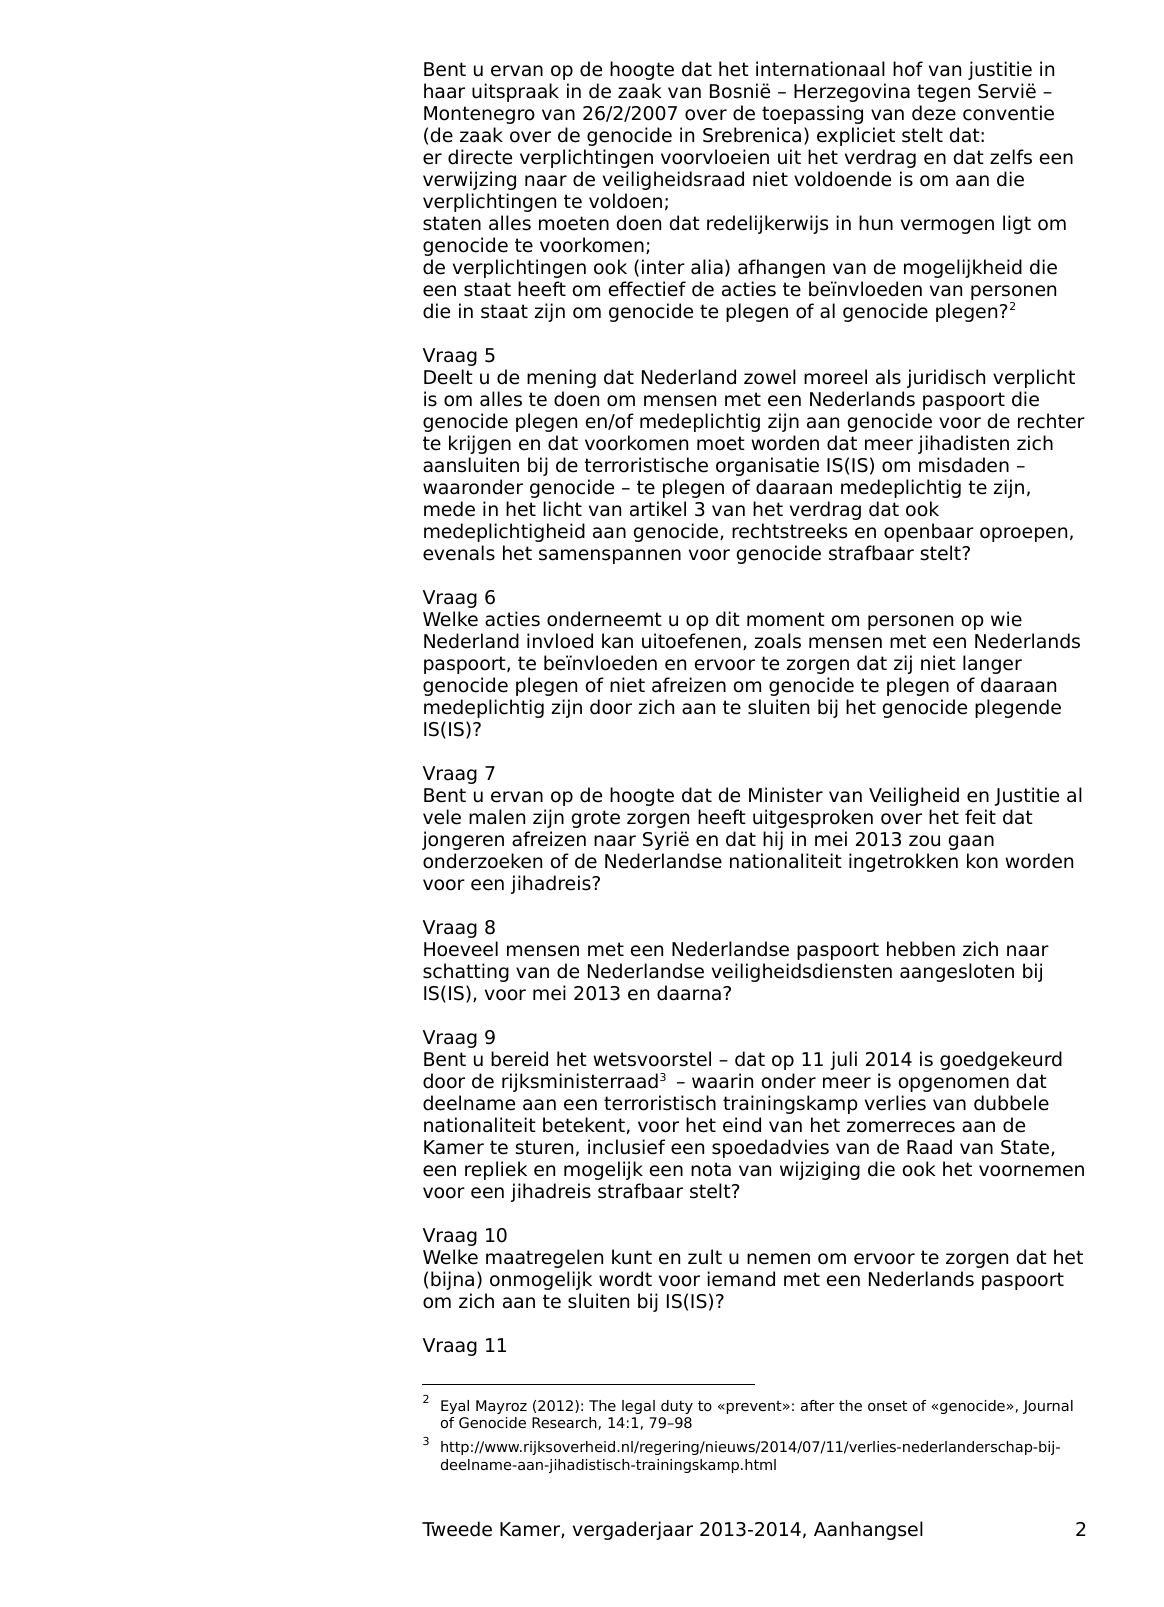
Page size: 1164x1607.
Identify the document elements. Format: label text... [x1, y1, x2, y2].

text er directe verplichtingen voorvloeien uit het verdrag en dat zelfs een verwijzing naar de veiligheidsraad niet voldoende is om aan die verplichtingen te voldoen; [422, 147, 1087, 213]
text Deelt u de mening dat Nederland zowel moreel als juridisch verplicht is om alles te doen om mensen met een Nederlands paspoort die genocide plegen en/of medeplichtig zijn aan genocide voor de rechter te krijgen en dat voorkomen moet worden dat meer jihadisten zich aansluiten bij de terroristische organisatie IS(IS) om misdaden – waaronder genocide – te plegen of daaraan medeplichtig te zijn, mede in het licht van artikel 3 van het verdrag dat ook medeplichtigheid aan genocide, rechtstreeks en openbaar oproepen, evenals het samenspannen voor genocide strafbaar stelt? [422, 367, 1087, 565]
text Welke maatregelen kunt en zult u nemen om ervoor te zorgen dat het (bijna) onmogelijk wordt voor iemand met een Nederlands paspoort om zich aan te sluiten bij IS(IS)? [422, 1247, 1087, 1313]
text http://www.rijksoverheid.nl/regering/nieuws/2014/07/11/verlies-nederlanderschap-bij-deelname-aan-jihadistisch-trainingskamp.html [422, 1435, 1087, 1474]
text Vraag 10 [422, 1225, 1087, 1247]
text Vraag 6 [422, 587, 1087, 609]
text Vraag 5 [422, 345, 1087, 367]
text de verplichtingen ook (inter alia) afhangen van de mogelijkheid die een staat heeft om effectief de acties te beïnvloeden van personen die in staat zijn om genocide te plegen of al genocide plegen? [422, 257, 1087, 323]
text Eyal Mayroz (2012): The legal duty to «prevent»: after the onset of «genocide», Journal of Genocide Research, 14:1, 79–98 [422, 1393, 1087, 1432]
text Bent u ervan op de hoogte dat de Minister van Veiligheid en Justitie al vele malen zijn grote zorgen heeft uitgesproken over het feit dat jongeren afreizen naar Syrië en dat hij in mei 2013 zou gaan onderzoeken of de Nederlandse nationaliteit ingetrokken kon worden voor een jihadreis? [422, 785, 1087, 895]
text Hoeveel mensen met een Nederlandse paspoort hebben zich naar schatting van de Nederlandse veiligheidsdiensten aangesloten bij IS(IS), voor mei 2013 en daarna? [422, 939, 1087, 1005]
text Vraag 7 [422, 763, 1087, 785]
text Vraag 9 [422, 1027, 1087, 1049]
text staten alles moeten doen dat redelijkerwijs in hun vermogen ligt om genocide te voorkomen; [422, 213, 1087, 257]
text Bent u ervan op de hoogte dat het internationaal hof van justitie in haar uitspraak in de zaak van Bosnië – Herzegovina tegen Servië – Montenegro van 26/2/2007 over de toepassing van deze conventie (de zaak over de genocide in Srebrenica) expliciet stelt dat: [422, 59, 1087, 147]
text Bent u bereid het wetsvoorstel – dat op 11 juli 2014 is goedgekeurd door de rijksministerraad – waarin onder meer is opgenomen dat deelname aan een terroristisch trainingskamp verlies van dubbele nationaliteit betekent, voor het eind van het zomerreces aan de Kamer te sturen, inclusief een spoedadvies van de Raad van State, een repliek en mogelijk een nota van wijziging die ook het voornemen voor een jihadreis strafbaar stelt? [422, 1049, 1087, 1203]
text Vraag 8 [422, 917, 1087, 939]
text Welke acties onderneemt u op dit moment om personen op wie Nederland invloed kan uitoefenen, zoals mensen met een Nederlands paspoort, te beïnvloeden en ervoor te zorgen dat zij niet langer genocide plegen of niet afreizen om genocide te plegen of daaraan medeplichtig zijn door zich aan te sluiten bij het genocide plegende IS(IS)? [422, 609, 1087, 741]
text Vraag 11 [422, 1335, 1087, 1357]
